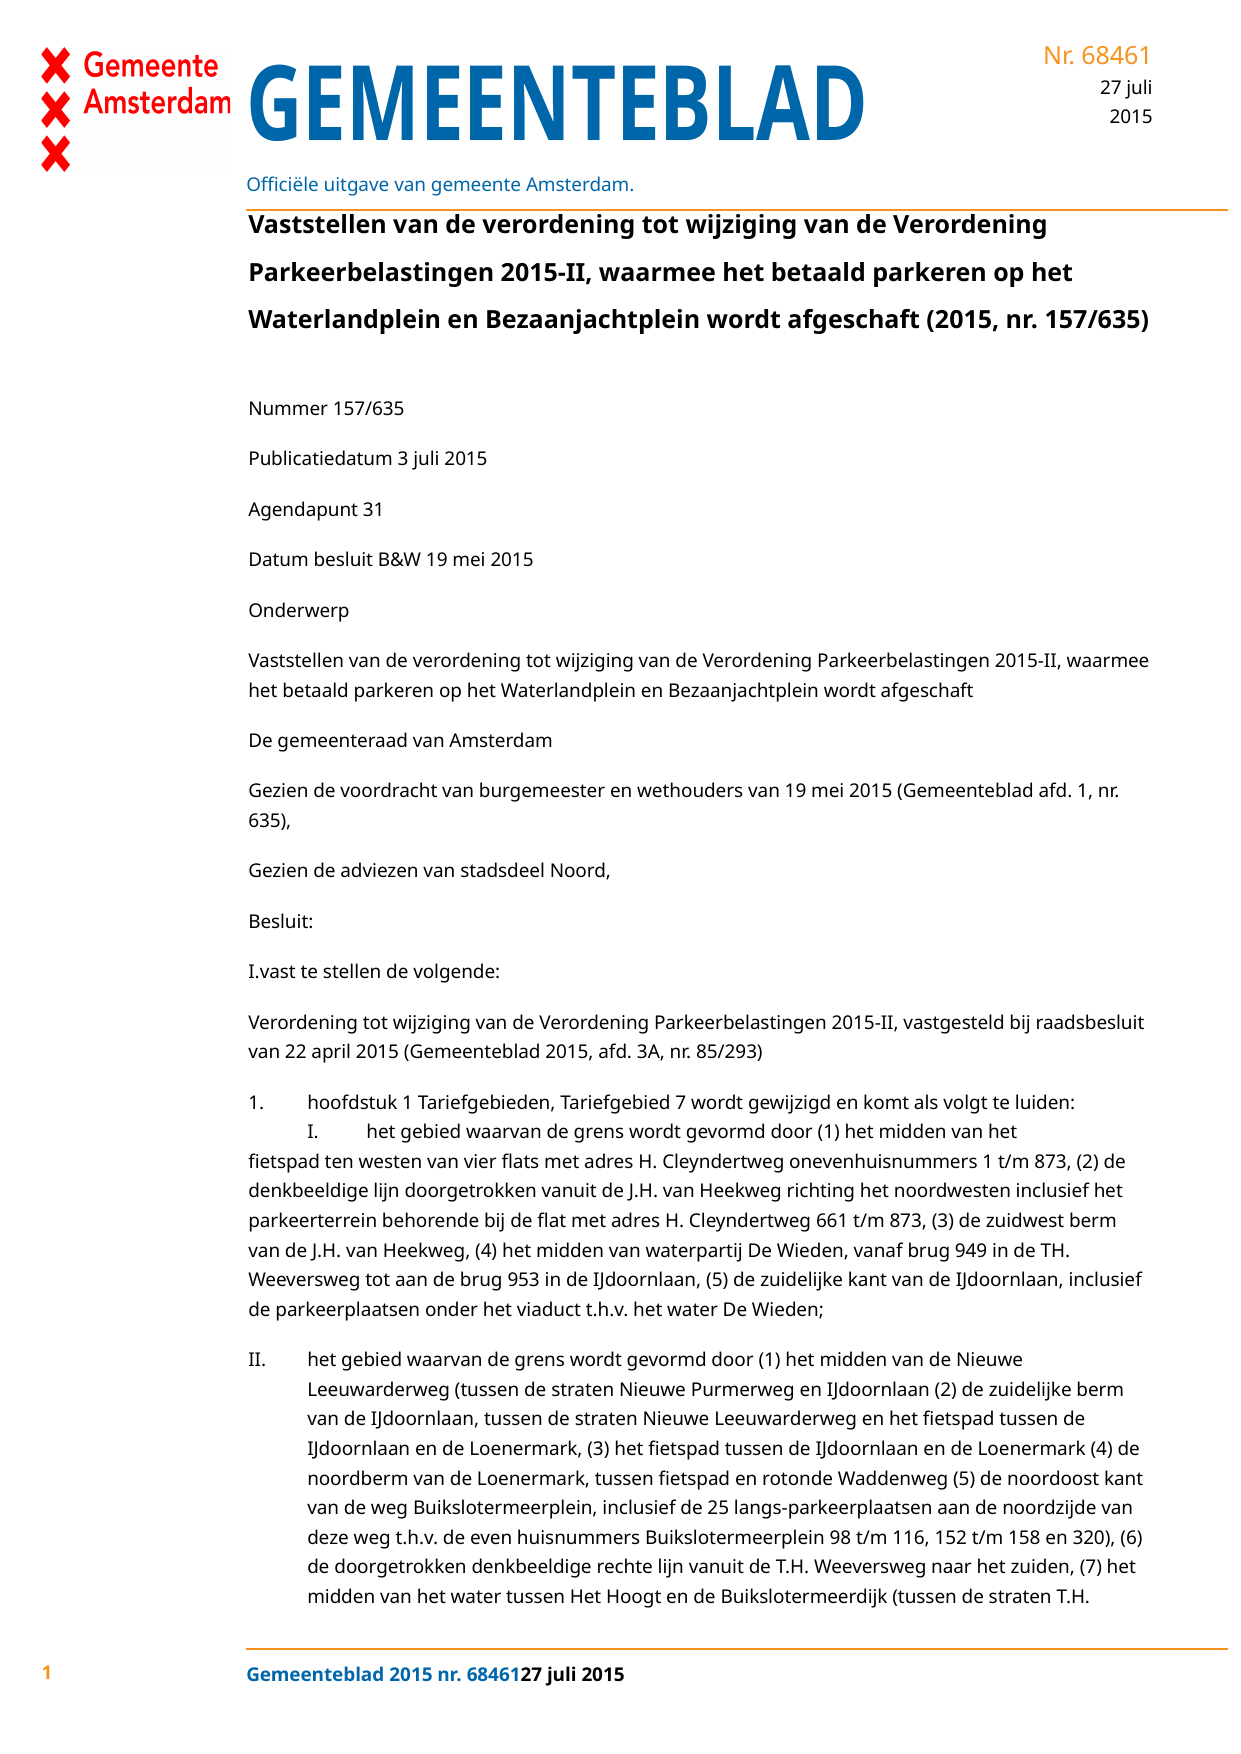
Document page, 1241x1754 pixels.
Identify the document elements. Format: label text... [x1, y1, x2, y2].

text De gemeenteraad van Amsterdam [248, 727, 1152, 753]
list hoofdstuk 1 Tariefgebieden, Tariefgebied 7 wordt gewijzigd en komt als volgt te luiden: [248, 1089, 1152, 1114]
picture [41, 47, 231, 172]
text Vaststellen van de verordening tot wijziging van de Verordening Parkeerbelastingen 2015-II, waarmee het betaald parkeren op het Waterlandplein en Bezaanjachtplein wordt afgeschaft [248, 647, 1152, 702]
text I.vast te stellen de volgende: [248, 958, 1152, 984]
text fietspad ten westen van vier flats met adres H. Cleyndertweg onevenhuisnummers 1 t/m 873, (2) de denkbeeldige lijn doorgetrokken vanuit de J.H. van Heekweg richting het noordwesten inclusief het parkeerterrein behorende bij de flat met adres H. Cleyndertweg 661 t/m 873, (3) de zuidwest berm van de J.H. van Heekweg, (4) het midden van waterpartij De Wieden, vanaf brug 949 in de TH. Weeversweg tot aan de brug 953 in de IJdoornlaan, (5) de zuidelijke kant van de IJdoornlaan, inclusief de parkeerplaatsen onder het viaduct t.h.v. het water De Wieden; [248, 1148, 1152, 1322]
text Agendapunt 31 [248, 496, 1152, 522]
text Vaststellen van de verordening tot wijziging van de Verordening Parkeerbelastingen 2015-II, waarmee het betaald parkeren op het Waterlandplein en Bezaanjachtplein wordt afgeschaft (2015, nr. 157/635) [248, 211, 1152, 336]
text Verordening tot wijziging van de Verordening Parkeerbelastingen 2015-II, vastgesteld bij raadsbesluit van 22 april 2015 (Gemeenteblad 2015, afd. 3A, nr. 85/293) [248, 1009, 1152, 1064]
text Gezien de adviezen van stadsdeel Noord, [248, 858, 1152, 883]
text Onderwerp [248, 597, 1152, 622]
list het gebied waarvan de grens wordt gevormd door (1) het midden van het [307, 1118, 1152, 1144]
text Gezien de voordracht van burgemeester en wethouders van 19 mei 2015 (Gemeenteblad afd. 1, nr. 635), [248, 778, 1152, 833]
list het gebied waarvan de grens wordt gevormd door (1) het midden van de Nieuwe Leeuwarderweg (tussen de straten Nieuwe Purmerweg en IJdoornlaan (2) de zuidelijke berm van de IJdoornlaan, tussen de straten Nieuwe Leeuwarderweg en het fietspad tussen de IJdoornlaan en de Loenermark, (3) het fietspad tussen de IJdoornlaan en de Loenermark (4) de noordberm van de Loenermark, tussen fietspad en rotonde Waddenweg (5) de noordoost kant van de weg Buikslotermeerplein, inclusief de 25 langs-parkeerplaatsen aan de noordzijde van deze weg t.h.v. de even huisnummers Buikslotermeerplein 98 t/m 116, 152 t/m 158 en 320), (6) de doorgetrokken denkbeeldige rechte lijn vanuit de T.H. Weeversweg naar het zuiden, (7) het midden van het water tussen Het Hoogt en de Buikslotermeerdijk (tussen de straten T.H. [248, 1346, 1152, 1609]
text Nummer 157/635 [248, 395, 1152, 421]
text Besluit: [248, 908, 1152, 934]
text Publicatiedatum 3 juli 2015 [248, 446, 1152, 471]
text Datum besluit B&W 19 mei 2015 [248, 546, 1152, 572]
